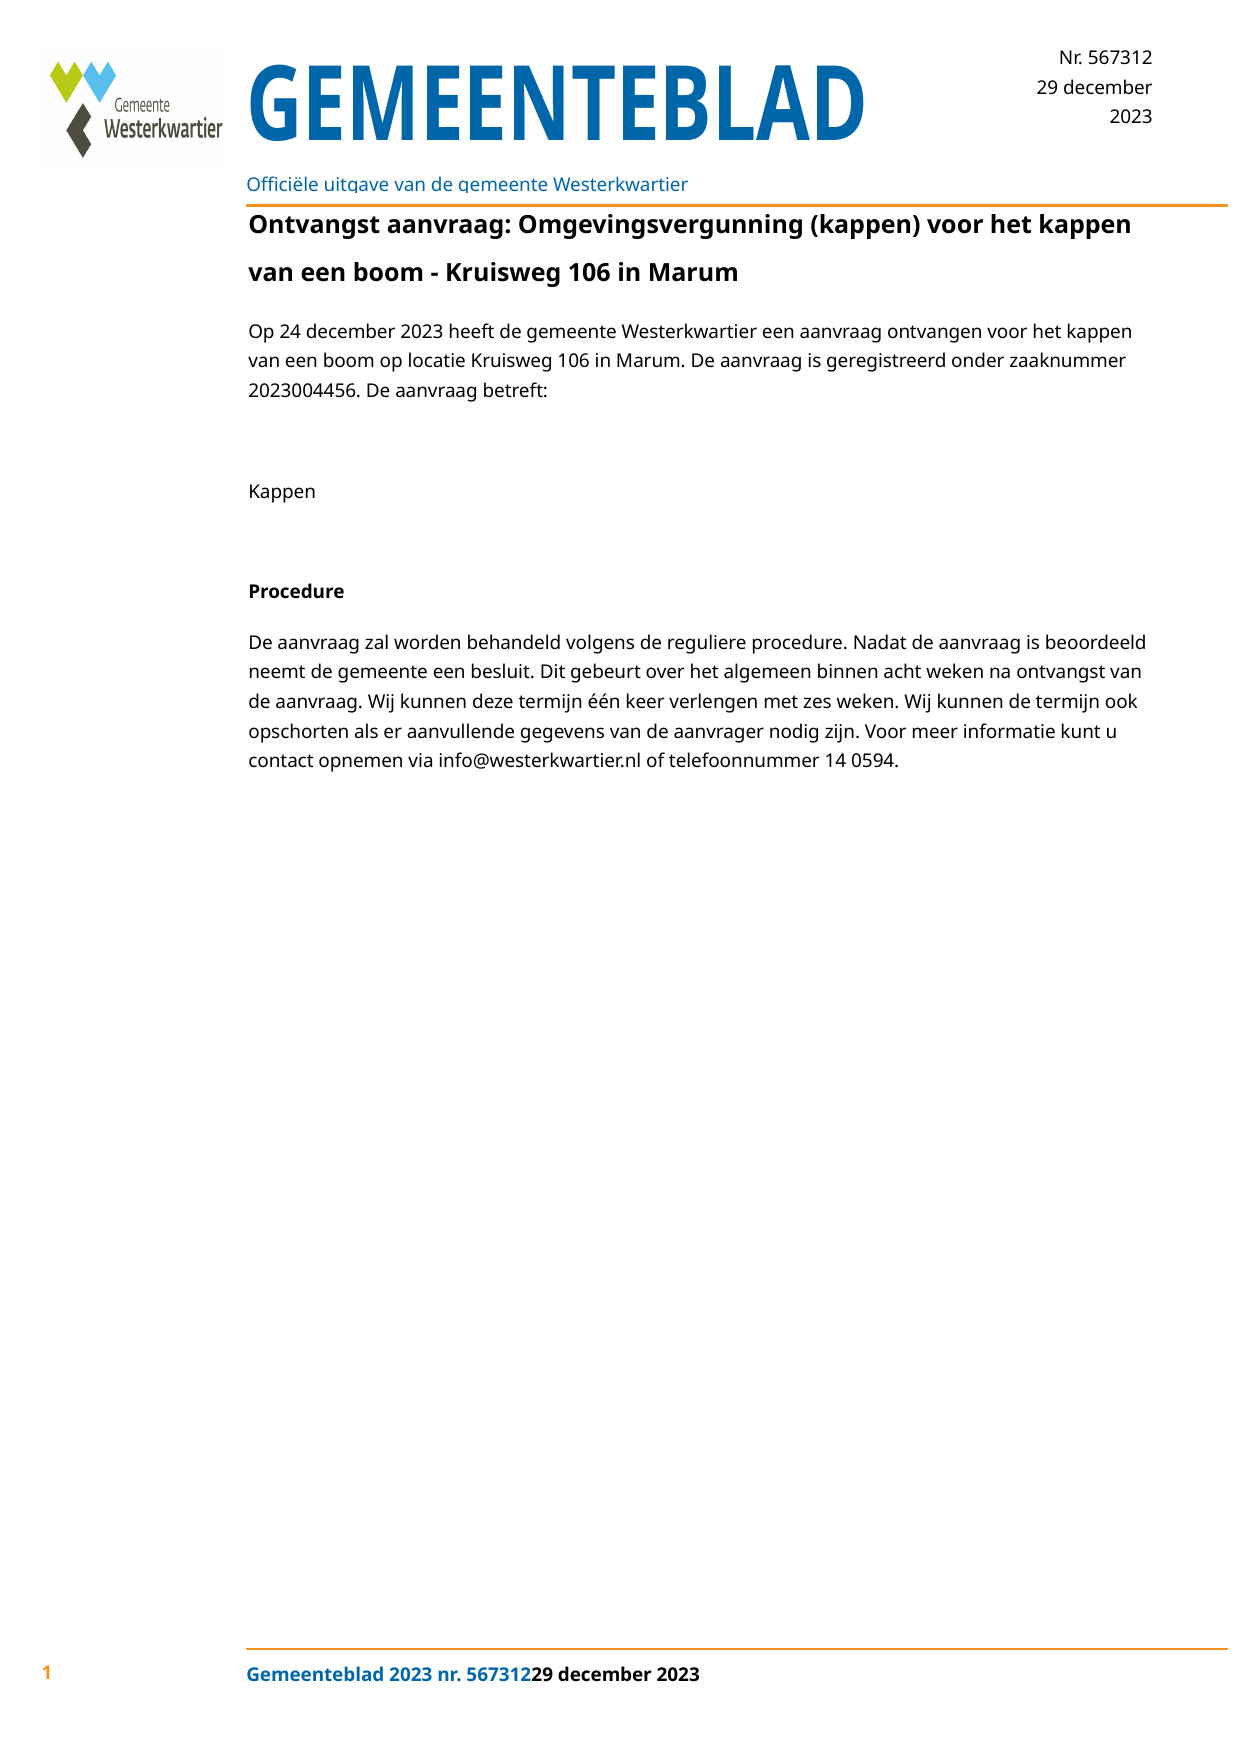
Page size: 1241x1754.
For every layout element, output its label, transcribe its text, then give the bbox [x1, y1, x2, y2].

text Ontvangst aanvraag: Omgevingsvergunning (kappen) voor het kappen van een boom - Kruisweg 106 in Marum [248, 207, 1152, 288]
text Op 24 december 2023 heeft de gemeente Westerkwartier een aanvraag ontvangen voor het kappen van een boom op locatie Kruisweg 106 in Marum. De aanvraag is geregistreerd onder zaaknummer 2023004456. De aanvraag betreft: [248, 318, 1152, 403]
picture [41, 47, 231, 172]
text Kappen [248, 478, 1152, 504]
text De aanvraag zal worden behandeld volgens de reguliere procedure. Nadat de aanvraag is beoordeeld neemt de gemeente een besluit. Dit gebeurt over het algemeen binnen acht weken na ontvangst van de aanvraag. Wij kunnen deze termijn één keer verlengen met zes weken. Wij kunnen de termijn ook opschorten als er aanvullende gegevens van de aanvrager nodig zijn. Voor meer informatie kunt u contact opnemen via info@westerkwartier.nl of telefoonnummer 14 0594. [248, 629, 1152, 773]
text Procedure [248, 579, 1152, 604]
